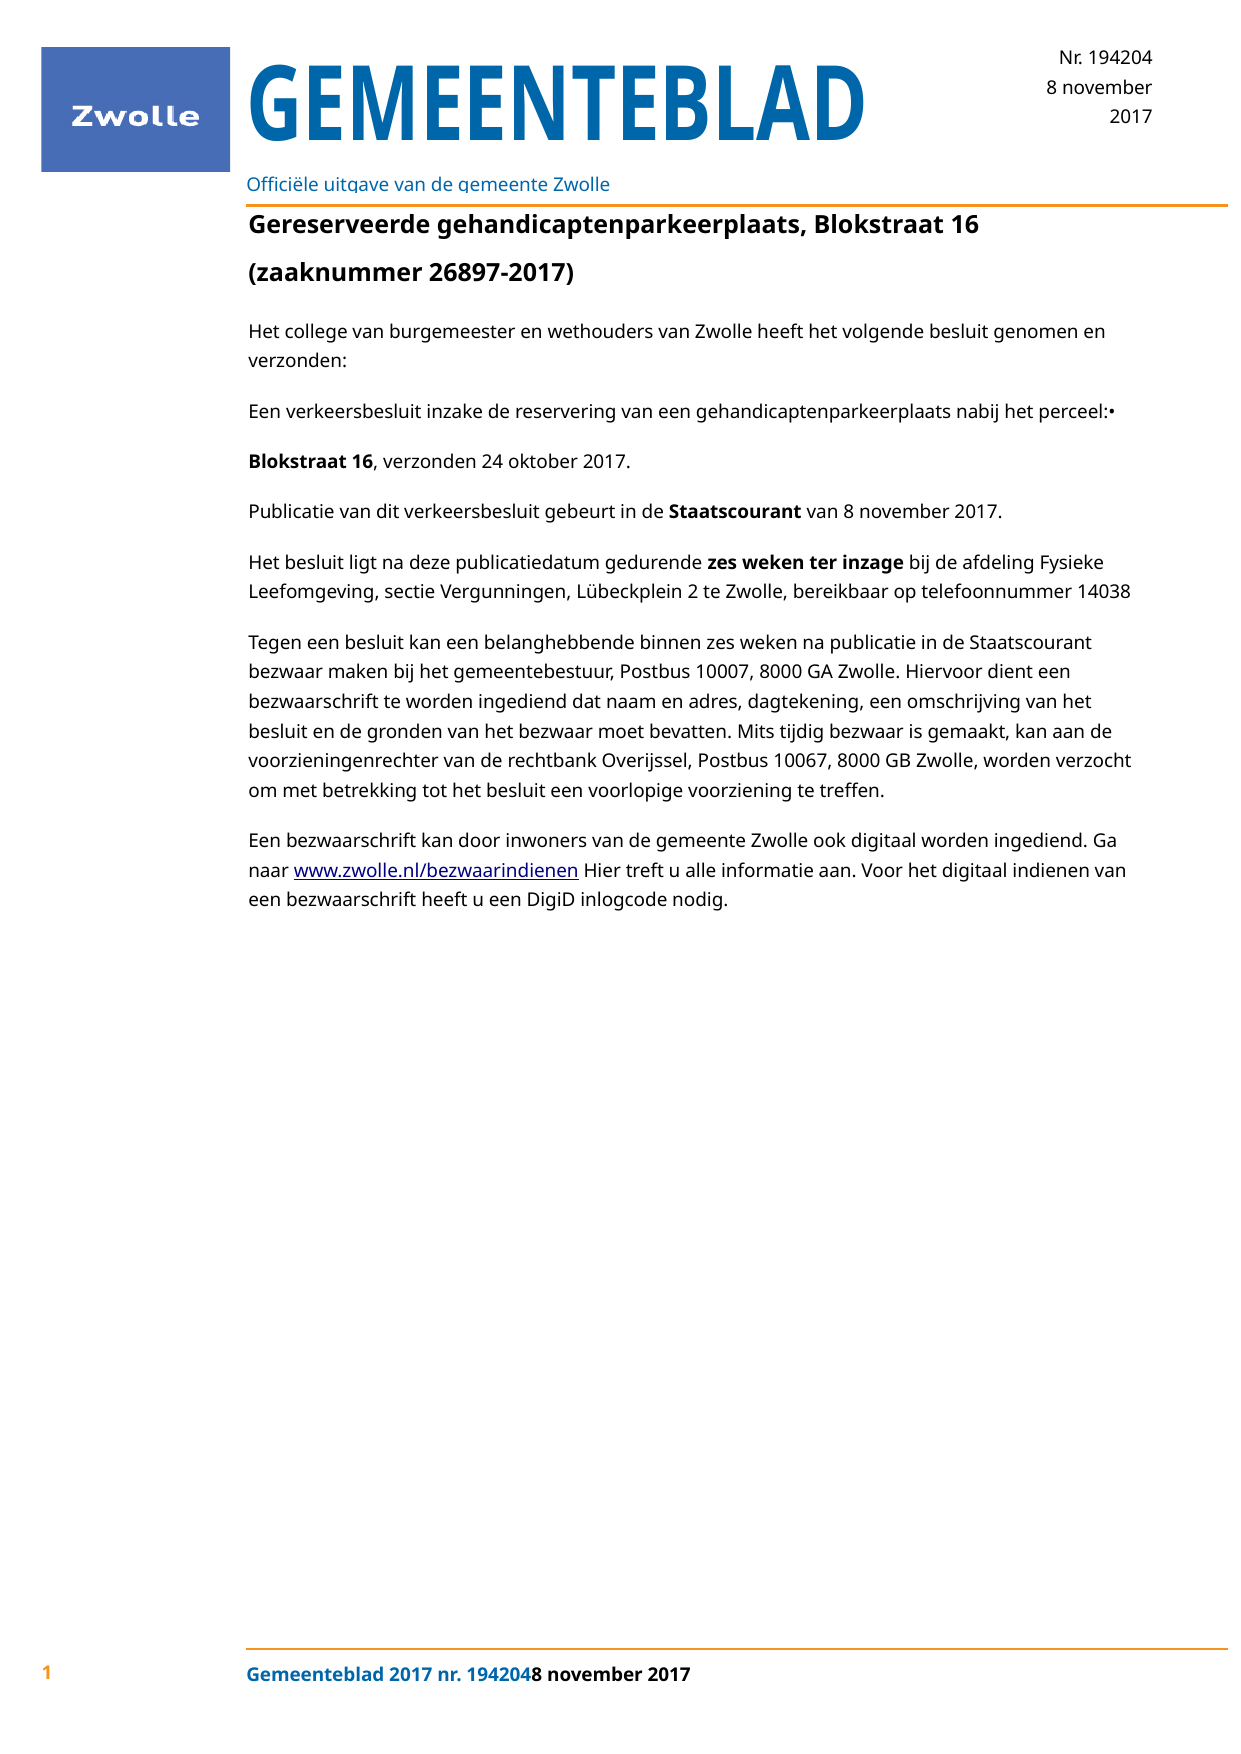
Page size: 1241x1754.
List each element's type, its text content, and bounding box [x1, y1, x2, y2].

text Tegen een besluit kan een belanghebbende binnen zes weken na publicatie in de Staatscourant bezwaar maken bij het gemeentebestuur, Postbus 10007, 8000 GA Zwolle. Hiervoor dient een bezwaarschrift te worden ingediend dat naam en adres, dagtekening, een omschrijving van het besluit en de gronden van het bezwaar moet bevatten. Mits tijdig bezwaar is gemaakt, kan aan de voorzieningenrechter van de rechtbank Overijssel, Postbus 10067, 8000 GB Zwolle, worden verzocht om met betrekking tot het besluit een voorlopige voorziening te treffen. [248, 629, 1152, 803]
text Een bezwaarschrift kan door inwoners van de gemeente Zwolle ook digitaal worden ingediend. Ga naar www.zwolle.nl/bezwaarindienen Hier treft u alle informatie aan. Voor het digitaal indienen van een bezwaarschrift heeft u een DigiD inlogcode nodig. [248, 827, 1152, 912]
text Blokstraat 16, verzonden 24 oktober 2017. [248, 448, 1152, 474]
picture [41, 47, 231, 172]
text Gereserveerde gehandicaptenparkeerplaats, Blokstraat 16 (zaaknummer 26897-2017) [248, 207, 1152, 288]
text Het besluit ligt na deze publicatiedatum gedurende zes weken ter inzage bij de afdeling Fysieke Leefomgeving, sectie Vergunningen, Lübeckplein 2 te Zwolle, bereikbaar op telefoonnummer 14038 [248, 549, 1152, 604]
text Publicatie van dit verkeersbesluit gebeurt in de Staatscourant van 8 november 2017. [248, 499, 1152, 524]
text Het college van burgemeester en wethouders van Zwolle heeft het volgende besluit genomen en verzonden: [248, 318, 1152, 373]
text Een verkeersbesluit inzake de reservering van een gehandicaptenparkeerplaats nabij het perceel:• [248, 398, 1152, 424]
